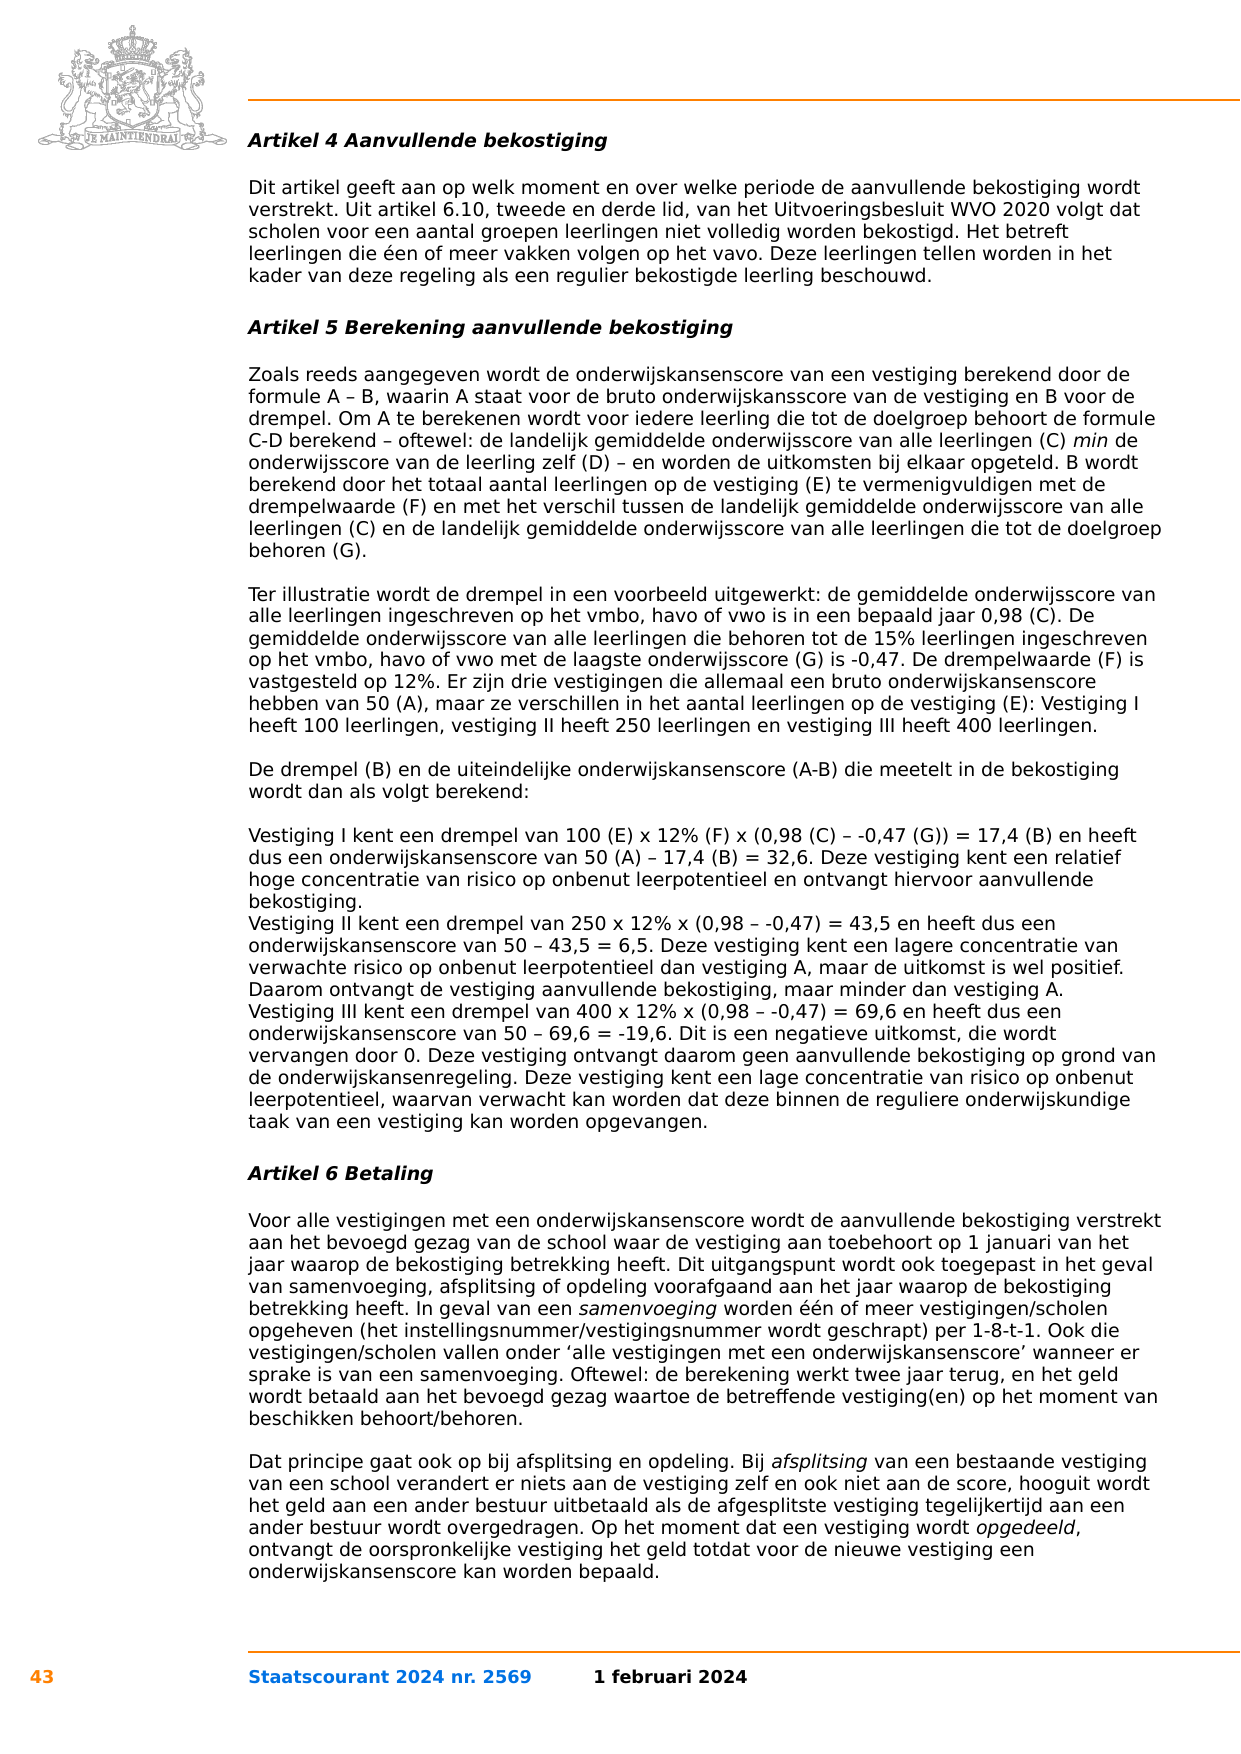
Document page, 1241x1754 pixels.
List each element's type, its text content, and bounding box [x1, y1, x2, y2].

text De drempel (B) en de uiteindelijke onderwijskansenscore (A-B) die meetelt in de bekostiging wordt dan als volgt berekend: [248, 759, 1163, 803]
text Vestiging I kent een drempel van 100 (E) x 12% (F) x (0,98 (C) – -0,47 (G)) = 17,4 (B) en heeft dus een onderwijskansenscore van 50 (A) – 17,4 (B) = 32,6. Deze vestiging kent een relatief hoge concentratie van risico op onbenut leerpotentieel en ontvangt hiervoor aanvullende bekostiging. [248, 825, 1163, 913]
text Ter illustratie wordt de drempel in een voorbeeld uitgewerkt: de gemiddelde onderwijsscore van alle leerlingen ingeschreven op het vmbo, havo of vwo is in een bepaald jaar 0,98 (C). De gemiddelde onderwijsscore van alle leerlingen die behoren tot de 15% leerlingen ingeschreven op het vmbo, havo of vwo met de laagste onderwijsscore (G) is -0,47. De drempelwaarde (F) is vastgesteld op 12%. Er zijn drie vestigingen die allemaal een bruto onderwijskansenscore hebben van 50 (A), maar ze verschillen in het aantal leerlingen op de vestiging (E): Vestiging I heeft 100 leerlingen, vestiging II heeft 250 leerlingen en vestiging III heeft 400 leerlingen. [248, 583, 1163, 737]
subtitle Artikel 4 Aanvullende bekostiging [248, 130, 1163, 152]
text Zoals reeds aangegeven wordt de onderwijskansenscore van een vestiging berekend door de formule A – B, waarin A staat voor de bruto onderwijskansscore van de vestiging en B voor de drempel. Om A te berekenen wordt voor iedere leerling die tot de doelgroep behoort de formule C-D berekend – oftewel: de landelijk gemiddelde onderwijsscore van alle leerlingen (C) min de onderwijsscore van de leerling zelf (D) – en worden de uitkomsten bij elkaar opgeteld. B wordt berekend door het totaal aantal leerlingen op de vestiging (E) te vermenigvuldigen met de drempelwaarde (F) en met het verschil tussen de landelijk gemiddelde onderwijsscore van alle leerlingen (C) en de landelijk gemiddelde onderwijsscore van alle leerlingen die tot de doelgroep behoren (G). [248, 364, 1163, 562]
picture [38, 25, 227, 150]
text Voor alle vestigingen met een onderwijskansenscore wordt de aanvullende bekostiging verstrekt aan het bevoegd gezag van de school waar de vestiging aan toebehoort op 1 januari van het jaar waarop de bekostiging betrekking heeft. Dit uitgangspunt wordt ook toegepast in het geval van samenvoeging, afsplitsing of opdeling voorafgaand aan het jaar waarop de bekostiging betrekking heeft. In geval van een samenvoeging worden één of meer vestigingen/scholen opgeheven (het instellingsnummer/vestigingsnummer wordt geschrapt) per 1-8-t-1. Ook die vestigingen/scholen vallen onder ‘alle vestigingen met een onderwijskansenscore’ wanneer er sprake is van een samenvoeging. Oftewel: de berekening werkt twee jaar terug, en het geld wordt betaald aan het bevoegd gezag waartoe de betreffende vestiging(en) op het moment van beschikken behoort/behoren. [248, 1210, 1163, 1429]
subtitle Artikel 5 Berekening aanvullende bekostiging [248, 317, 1163, 339]
text Vestiging II kent een drempel van 250 x 12% x (0,98 – -0,47) = 43,5 en heeft dus een onderwijskansenscore van 50 – 43,5 = 6,5. Deze vestiging kent een lagere concentratie van verwachte risico op onbenut leerpotentieel dan vestiging A, maar de uitkomst is wel positief. Daarom ontvangt de vestiging aanvullende bekostiging, maar minder dan vestiging A. [248, 913, 1163, 1001]
text Dat principe gaat ook op bij afsplitsing en opdeling. Bij afsplitsing van een bestaande vestiging van een school verandert er niets aan de vestiging zelf en ook niet aan de score, hooguit wordt het geld aan een ander bestuur uitbetaald als de afgesplitste vestiging tegelijkertijd aan een ander bestuur wordt overgedragen. Op het moment dat een vestiging wordt opgedeeld, ontvangt de oorspronkelijke vestiging het geld totdat voor de nieuwe vestiging een onderwijskansenscore kan worden bepaald. [248, 1451, 1163, 1583]
text Vestiging III kent een drempel van 400 x 12% x (0,98 – -0,47) = 69,6 en heeft dus een onderwijskansenscore van 50 – 69,6 = -19,6. Dit is een negatieve uitkomst, die wordt vervangen door 0. Deze vestiging ontvangt daarom geen aanvullende bekostiging op grond van de onderwijskansenregeling. Deze vestiging kent een lage concentratie van risico op onbenut leerpotentieel, waarvan verwacht kan worden dat deze binnen de reguliere onderwijskundige taak van een vestiging kan worden opgevangen. [248, 1001, 1163, 1133]
subtitle Artikel 6 Betaling [248, 1163, 1163, 1185]
text Dit artikel geeft aan op welk moment en over welke periode de aanvullende bekostiging wordt verstrekt. Uit artikel 6.10, tweede en derde lid, van het Uitvoeringsbesluit WVO 2020 volgt dat scholen voor een aantal groepen leerlingen niet volledig worden bekostigd. Het betreft leerlingen die éen of meer vakken volgen op het vavo. Deze leerlingen tellen worden in het kader van deze regeling als een regulier bekostigde leerling beschouwd. [248, 177, 1163, 287]
